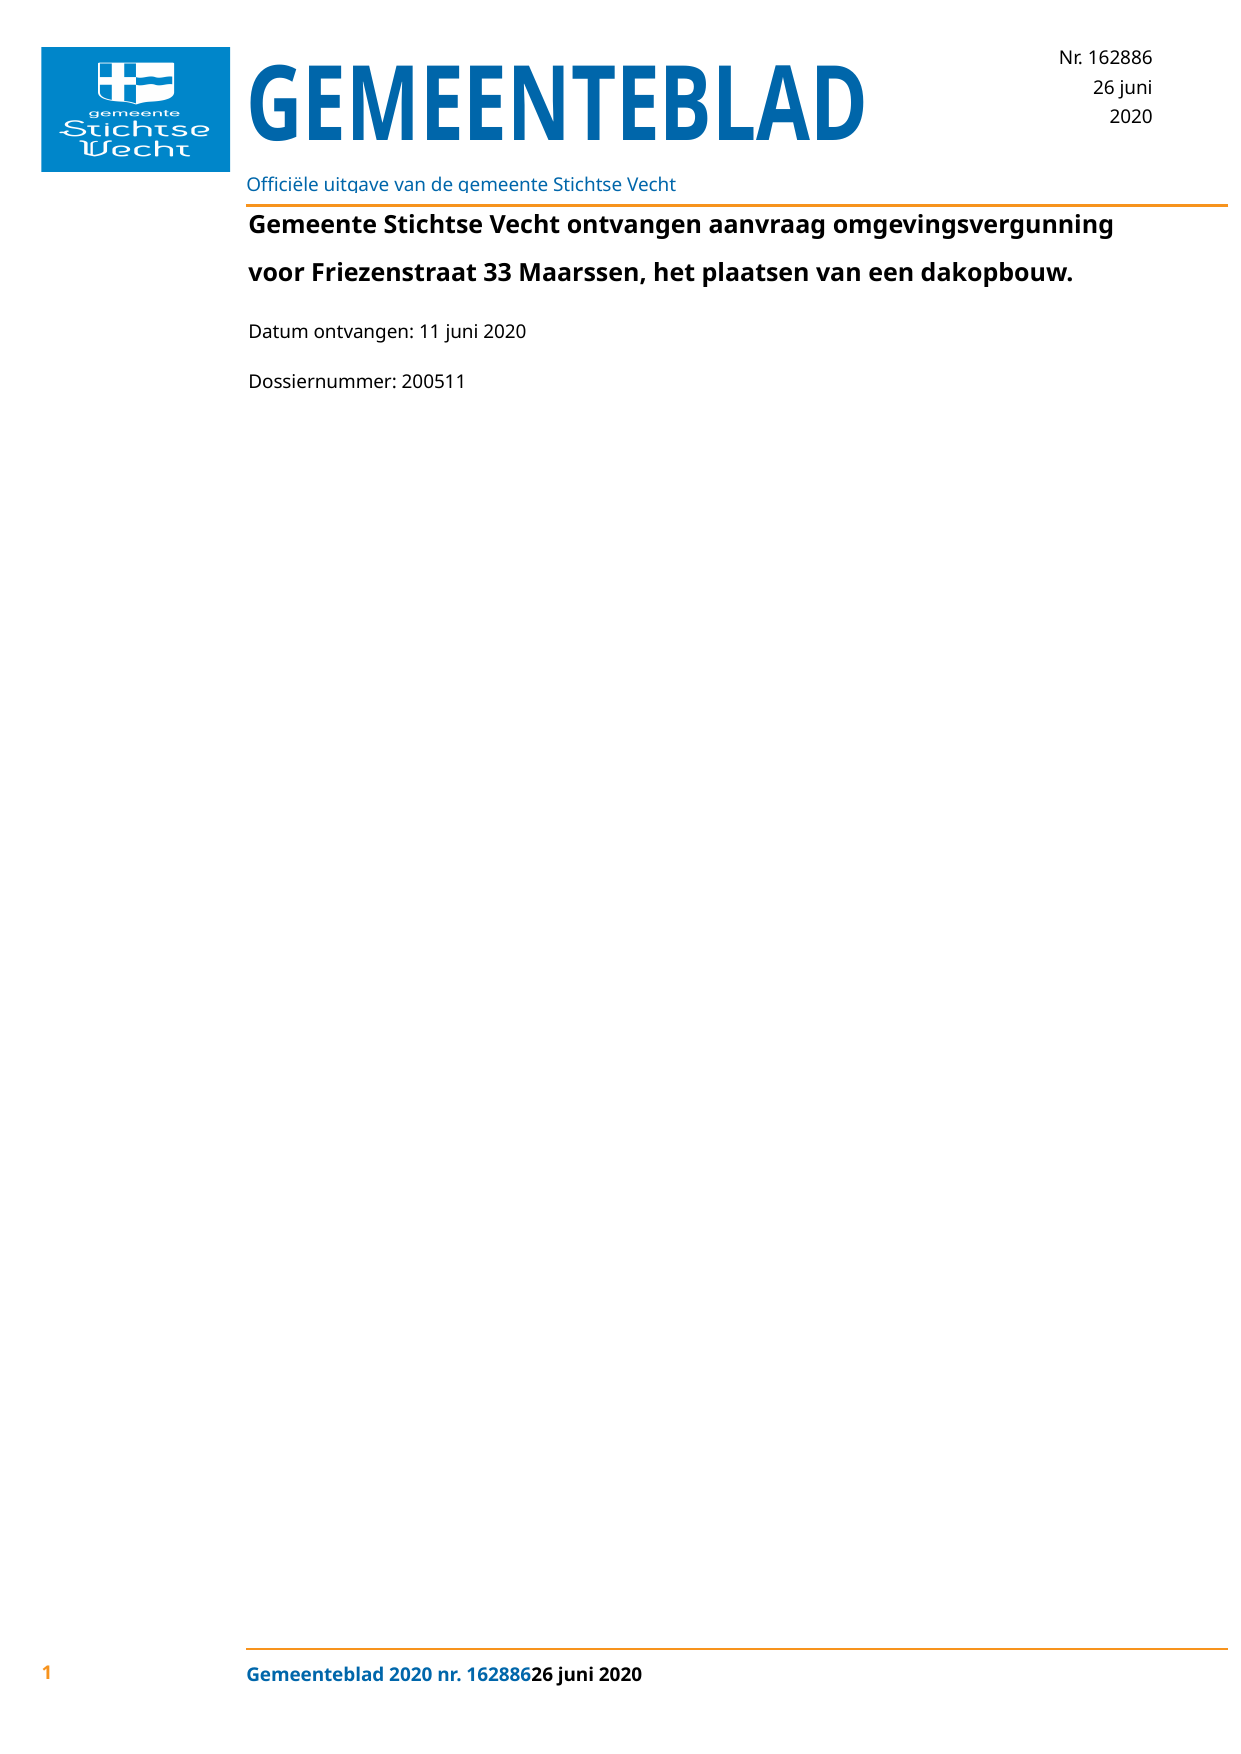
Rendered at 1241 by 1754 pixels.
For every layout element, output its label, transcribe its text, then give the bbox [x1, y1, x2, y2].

text Gemeente Stichtse Vecht ontvangen aanvraag omgevingsvergunning voor Friezenstraat 33 Maarssen, het plaatsen van een dakopbouw. [248, 207, 1152, 288]
text Datum ontvangen: 11 juni 2020 [248, 318, 1152, 344]
picture [137, 63, 174, 103]
picture [99, 63, 135, 101]
text Dossiernummer: 200511 [248, 368, 1152, 394]
